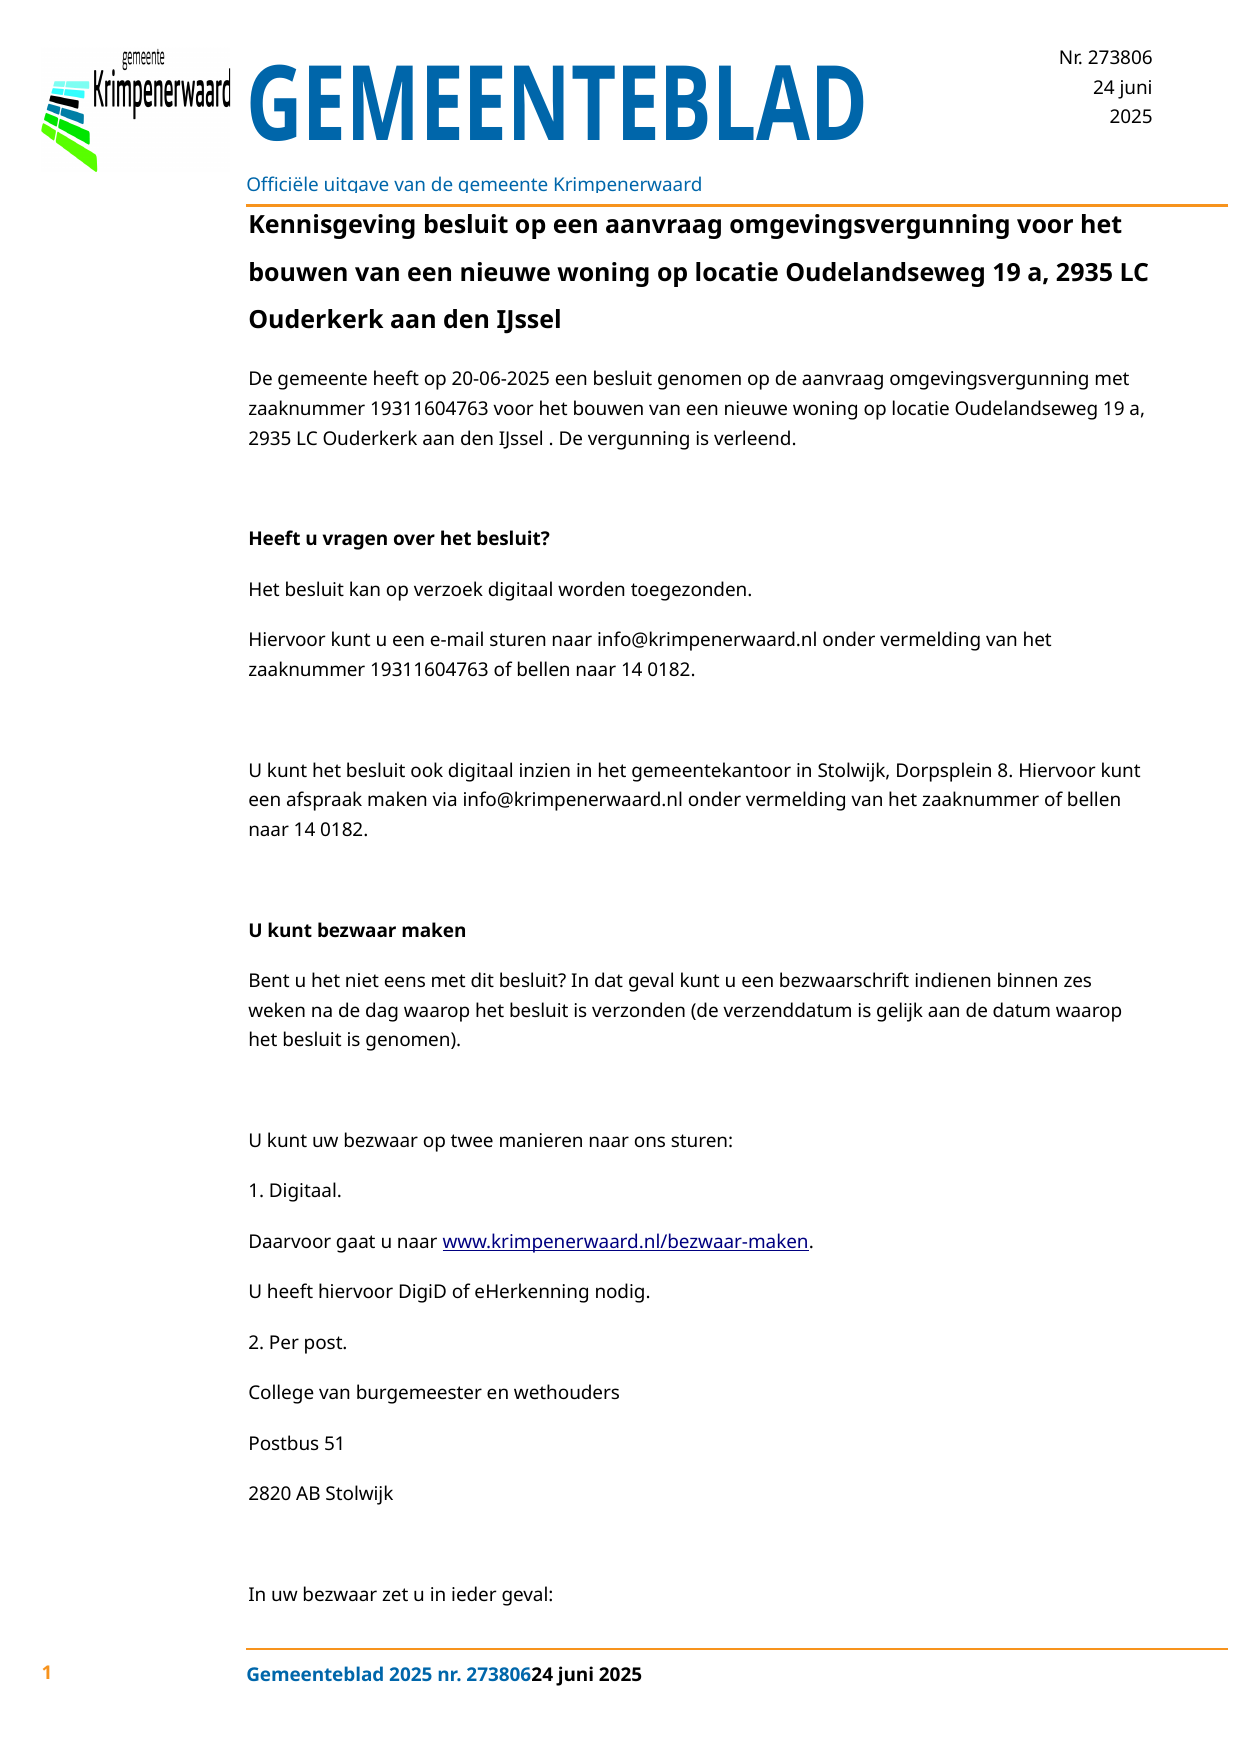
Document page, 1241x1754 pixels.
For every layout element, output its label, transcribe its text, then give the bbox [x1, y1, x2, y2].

text 2820 AB Stolwijk [248, 1480, 1152, 1506]
text Het besluit kan op verzoek digitaal worden toegezonden. [248, 576, 1152, 602]
text In uw bezwaar zet u in ieder geval: [248, 1581, 1152, 1607]
text College van burgemeester en wethouders [248, 1379, 1152, 1405]
text U heeft hiervoor DigiD of eHerkenning nodig. [248, 1278, 1152, 1304]
text U kunt bezwaar maken [248, 917, 1152, 942]
text 2. Per post. [248, 1329, 1152, 1354]
text Hiervoor kunt u een e-mail sturen naar info@krimpenerwaard.nl onder vermelding van het zaaknummer 19311604763 of bellen naar 14 0182. [248, 626, 1152, 682]
text Postbus 51 [248, 1430, 1152, 1455]
text U kunt het besluit ook digitaal inzien in het gemeentekantoor in Stolwijk, Dorpsplein 8. Hiervoor kunt een afspraak maken via info@krimpenerwaard.nl onder vermelding van het zaaknummer of bellen naar 14 0182. [248, 757, 1152, 842]
text Daarvoor gaat u naar www.krimpenerwaard.nl/bezwaar-maken. [248, 1228, 1152, 1254]
text Heeft u vragen over het besluit? [248, 526, 1152, 551]
text Kennisgeving besluit op een aanvraag omgevingsvergunning voor het bouwen van een nieuwe woning op locatie Oudelandseweg 19 a, 2935 LC Ouderkerk aan den IJssel [248, 207, 1152, 336]
text Bent u het niet eens met dit besluit? In dat geval kunt u een bezwaarschrift indienen binnen zes weken na de dag waarop het besluit is verzonden (de verzenddatum is gelijk aan de datum waarop het besluit is genomen). [248, 967, 1152, 1052]
text U kunt uw bezwaar op twee manieren naar ons sturen: [248, 1127, 1152, 1153]
text 1. Digitaal. [248, 1178, 1152, 1203]
text De gemeente heeft op 20-06-2025 een besluit genomen op de aanvraag omgevingsvergunning met zaaknummer 19311604763 voor het bouwen van een nieuwe woning op locatie Oudelandseweg 19 a, 2935 LC Ouderkerk aan den IJssel . De vergunning is verleend. [248, 366, 1152, 450]
picture [41, 47, 231, 172]
